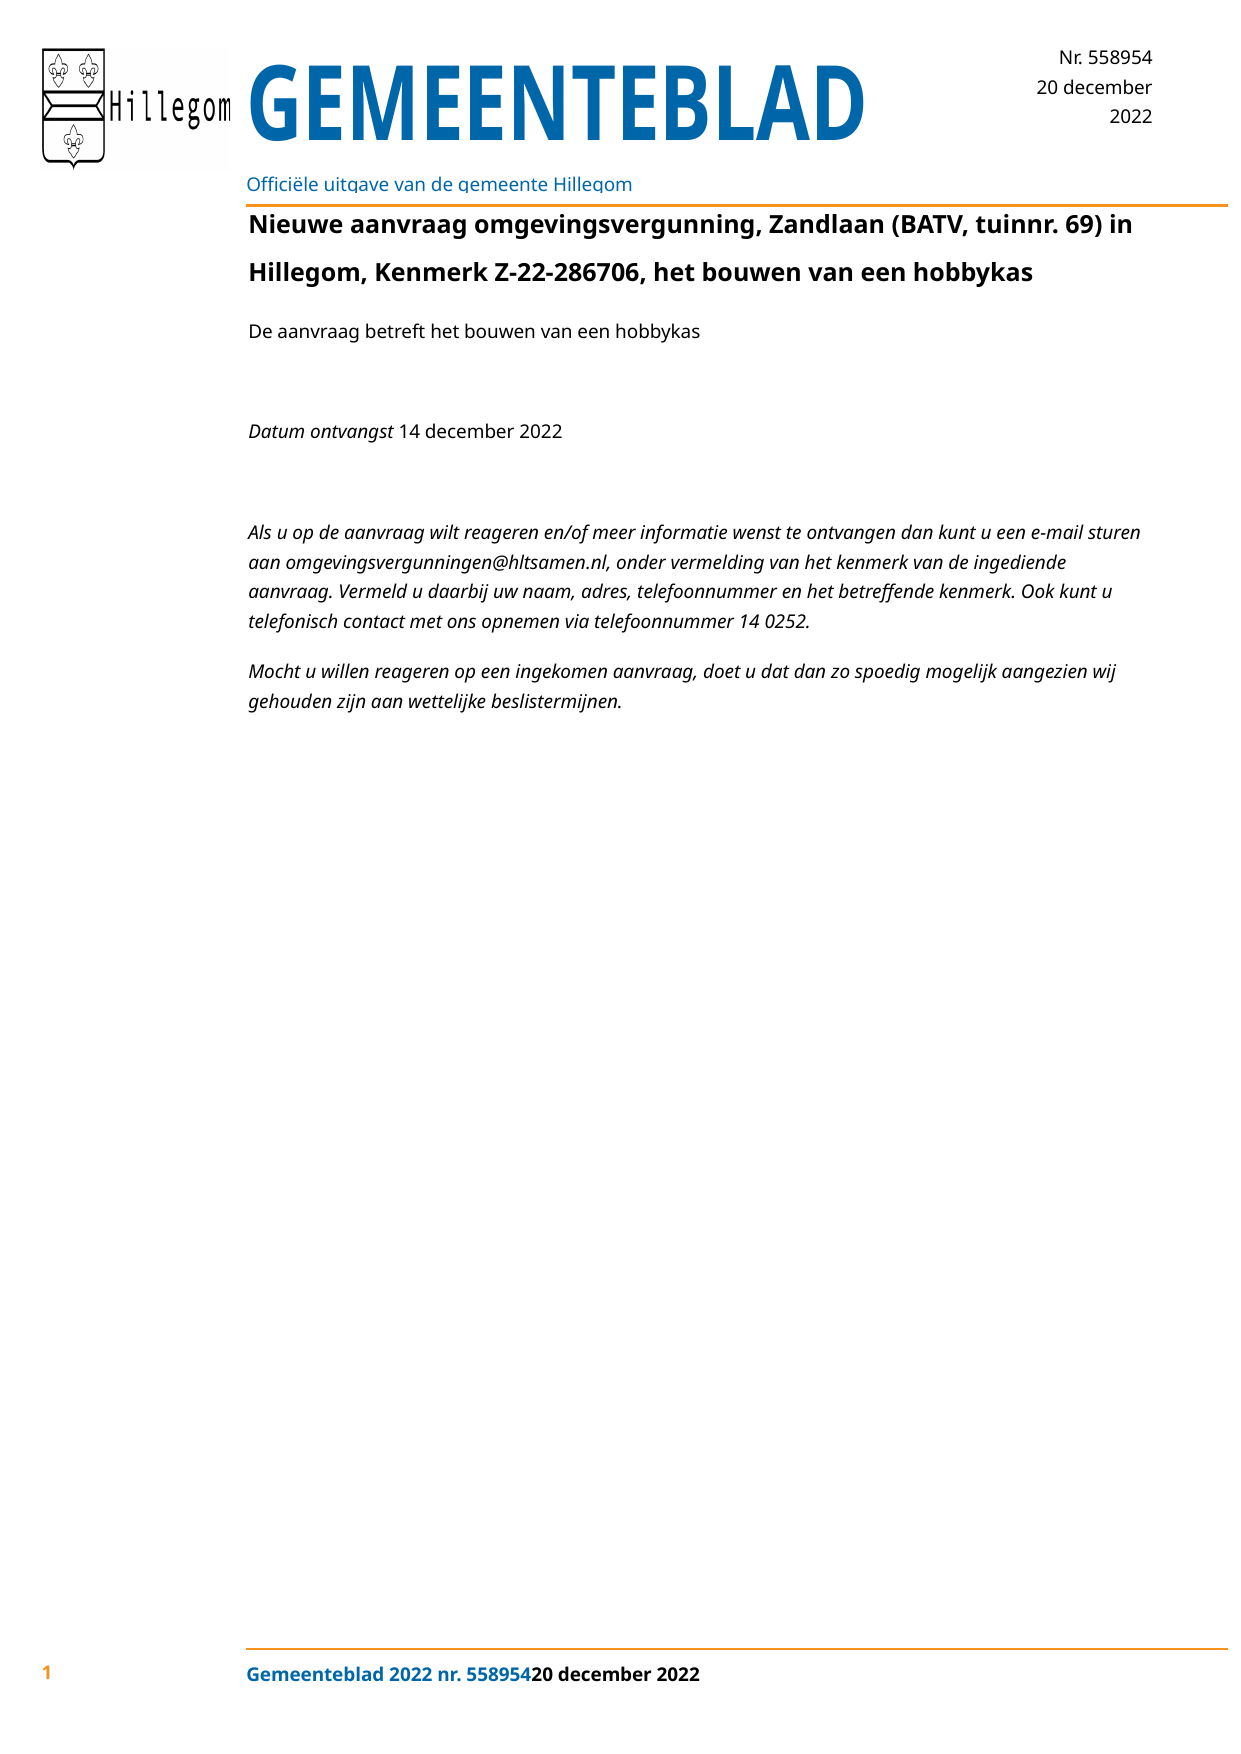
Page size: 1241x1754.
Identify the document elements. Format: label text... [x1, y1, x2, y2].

picture [41, 47, 231, 172]
text Datum ontvangst 14 december 2022 [248, 419, 1152, 444]
text De aanvraag betreft het bouwen van een hobbykas [248, 318, 1152, 344]
text Mocht u willen reageren op een ingekomen aanvraag, doet u dat dan zo spoedig mogelijk aangezien wij gehouden zijn aan wettelijke beslistermijnen. [248, 659, 1152, 714]
text Als u op de aanvraag wilt reageren en/of meer informatie wenst te ontvangen dan kunt u een e-mail sturen aan omgevingsvergunningen@hltsamen.nl, onder vermelding van het kenmerk van de ingediende aanvraag. Vermeld u daarbij uw naam, adres, telefoonnummer en het betreffende kenmerk. Ook kunt u telefonisch contact met ons opnemen via telefoonnummer 14 0252. [248, 519, 1152, 634]
text Nieuwe aanvraag omgevingsvergunning, Zandlaan (BATV, tuinnr. 69) in Hillegom, Kenmerk Z-22-286706, het bouwen van een hobbykas [248, 207, 1152, 288]
